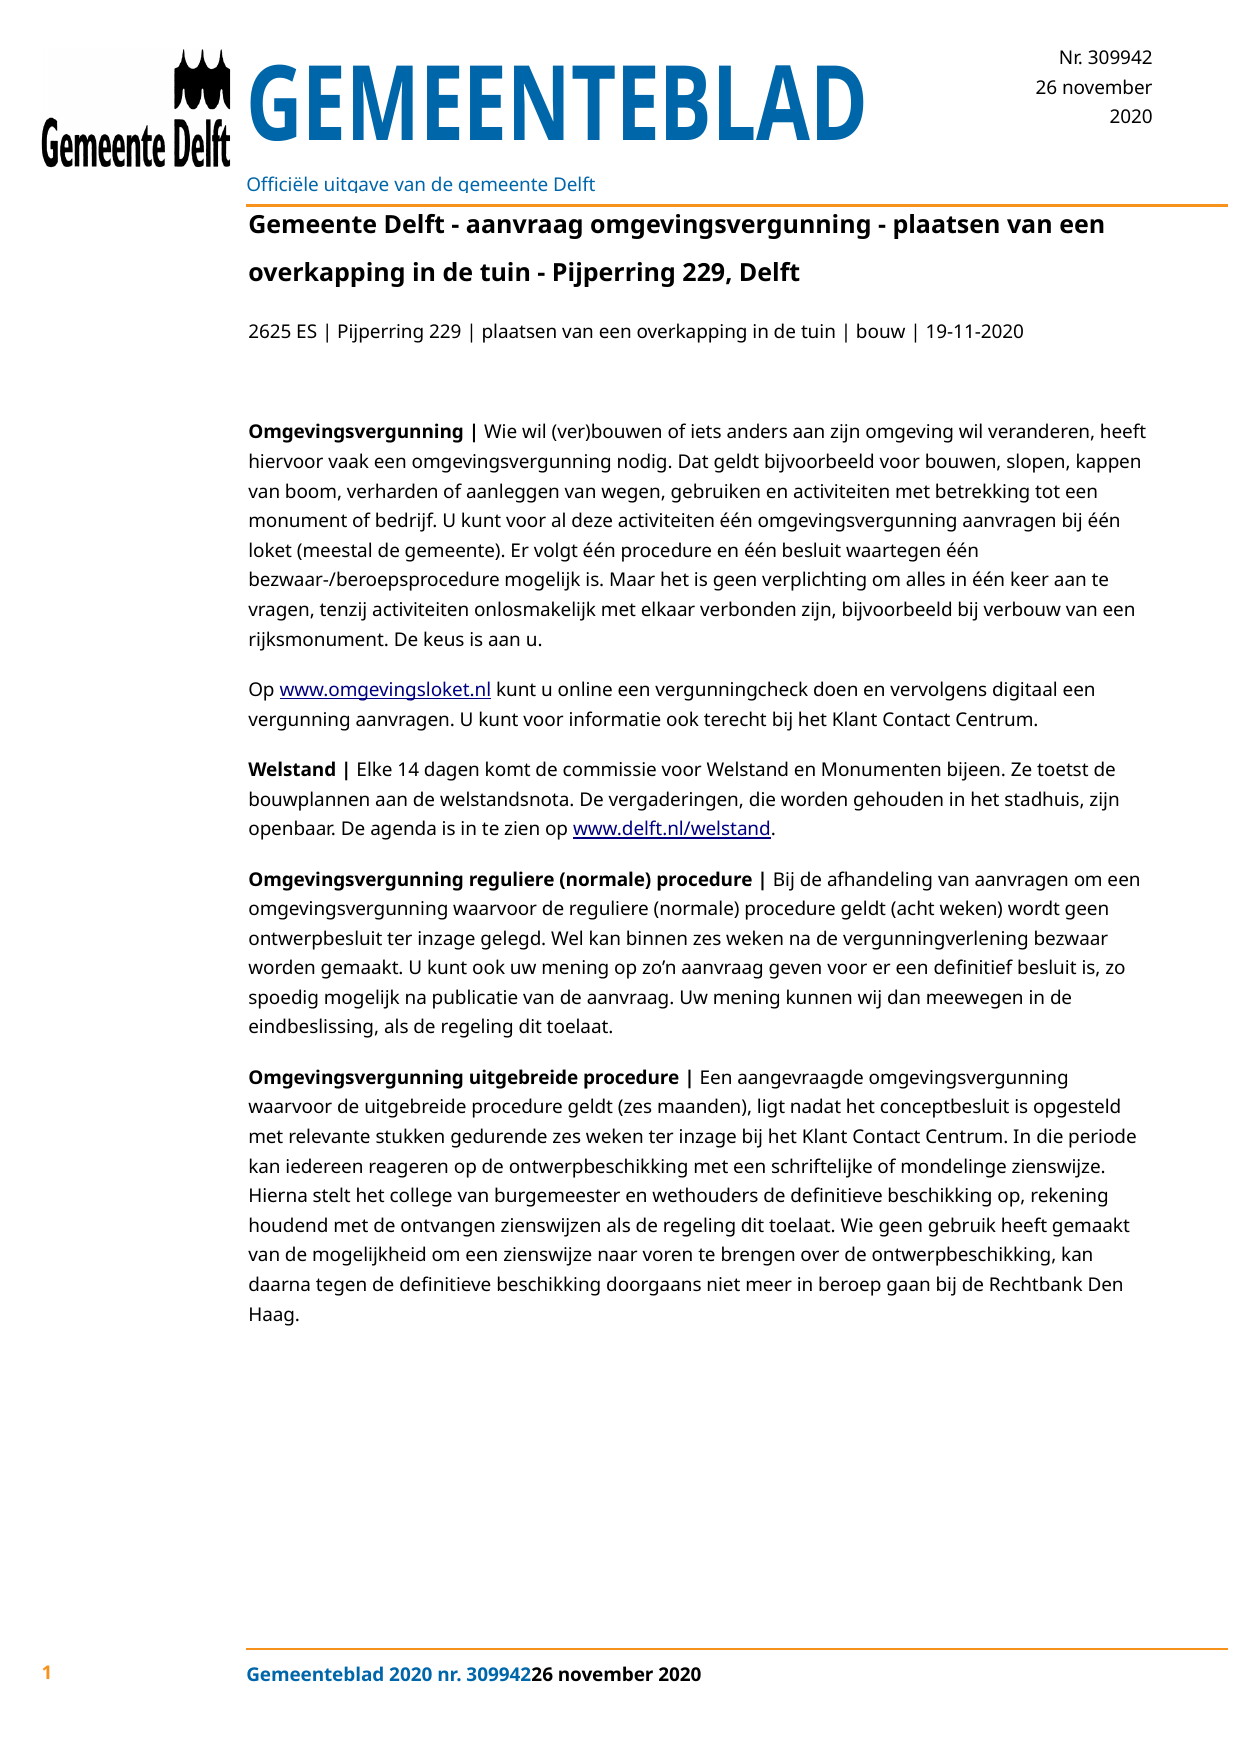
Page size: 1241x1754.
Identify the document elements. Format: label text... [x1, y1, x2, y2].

text Omgevingsvergunning reguliere (normale) procedure | Bij de afhandeling van aanvragen om een omgevingsvergunning waarvoor de reguliere (normale) procedure geldt (acht weken) wordt geen ontwerpbesluit ter inzage gelegd. Wel kan binnen zes weken na de vergunningverlening bezwaar worden gemaakt. U kunt ook uw mening op zo’n aanvraag geven voor er een definitief besluit is, zo spoedig mogelijk na publicatie van de aanvraag. Uw mening kunnen wij dan meewegen in de eindbeslissing, als de regeling dit toelaat. [248, 866, 1152, 1039]
picture [41, 47, 231, 172]
text 2625 ES | Pijperring 229 | plaatsen van een overkapping in de tuin | bouw | 19-11-2020 [248, 318, 1152, 344]
text Op www.omgevingsloket.nl kunt u online een vergunningcheck doen en vervolgens digitaal een vergunning aanvragen. U kunt voor informatie ook terecht bij het Klant Contact Centrum. [248, 676, 1152, 732]
text Omgevingsvergunning | Wie wil (ver)bouwen of iets anders aan zijn omgeving wil veranderen, heeft hiervoor vaak een omgevingsvergunning nodig. Dat geldt bijvoorbeeld voor bouwen, slopen, kappen van boom, verharden of aanleggen van wegen, gebruiken en activiteiten met betrekking tot een monument of bedrijf. U kunt voor al deze activiteiten één omgevingsvergunning aanvragen bij één loket (meestal de gemeente). Er volgt één procedure en één besluit waartegen één bezwaar-/beroepsprocedure mogelijk is. Maar het is geen verplichting om alles in één keer aan te vragen, tenzij activiteiten onlosmakelijk met elkaar verbonden zijn, bijvoorbeeld bij verbouw van een rijksmonument. De keus is aan u. [248, 419, 1152, 652]
text Welstand | Elke 14 dagen komt de commissie voor Welstand en Monumenten bijeen. Ze toetst de bouwplannen aan de welstandsnota. De vergaderingen, die worden gehouden in het stadhuis, zijn openbaar. De agenda is in te zien op www.delft.nl/welstand. [248, 756, 1152, 841]
text Omgevingsvergunning uitgebreide procedure | Een aangevraagde omgevingsvergunning waarvoor de uitgebreide procedure geldt (zes maanden), ligt nadat het conceptbesluit is opgesteld met relevante stukken gedurende zes weken ter inzage bij het Klant Contact Centrum. In die periode kan iedereen reageren op de ontwerpbeschikking met een schriftelijke of mondelinge zienswijze. Hierna stelt het college van burgemeester en wethouders de definitieve beschikking op, rekening houdend met de ontvangen zienswijzen als de regeling dit toelaat. Wie geen gebruik heeft gemaakt van de mogelijkheid om een zienswijze naar voren te brengen over de ontwerpbeschikking, kan daarna tegen de definitieve beschikking doorgaans niet meer in beroep gaan bij de Rechtbank Den Haag. [248, 1064, 1152, 1327]
text Gemeente Delft - aanvraag omgevingsvergunning - plaatsen van een overkapping in de tuin - Pijperring 229, Delft [248, 207, 1152, 288]
